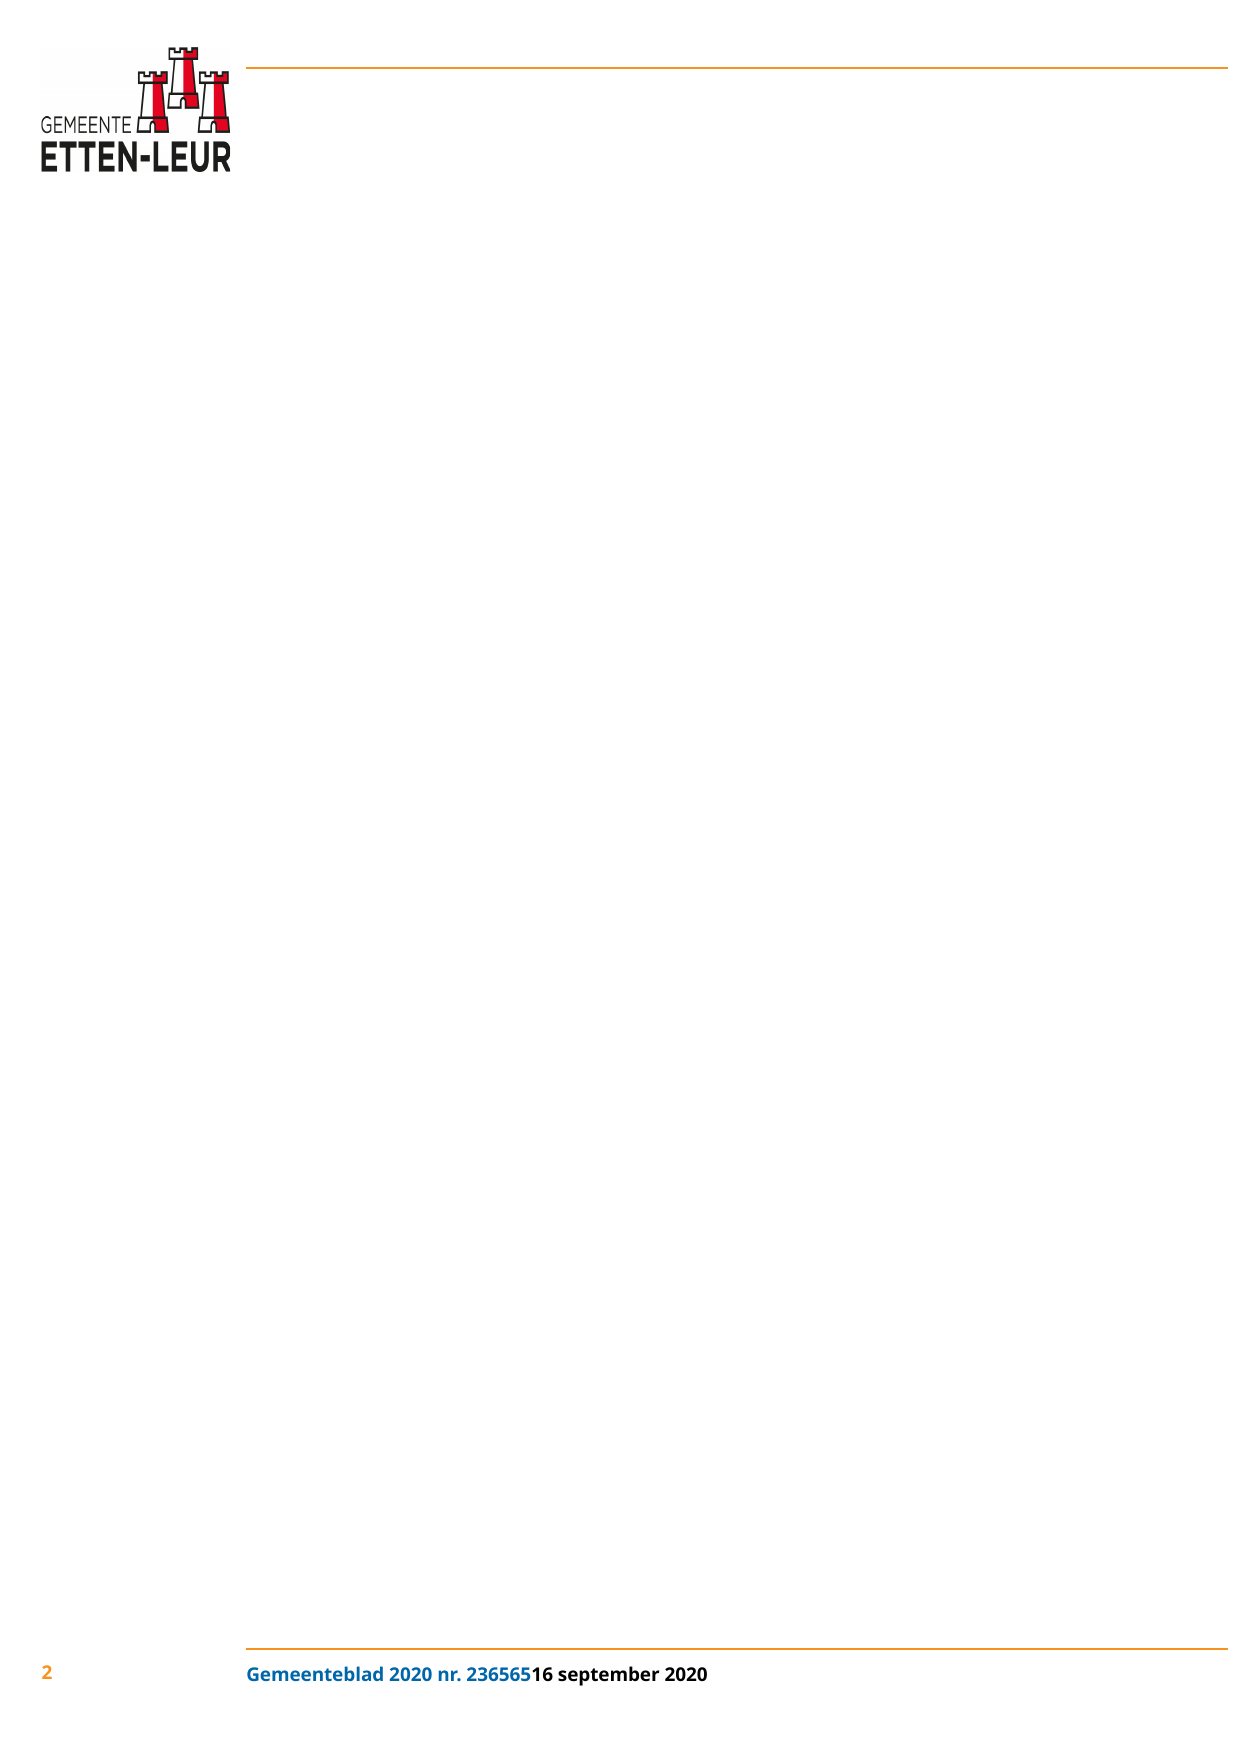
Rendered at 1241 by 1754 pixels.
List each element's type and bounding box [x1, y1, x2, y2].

picture [41, 47, 231, 172]
